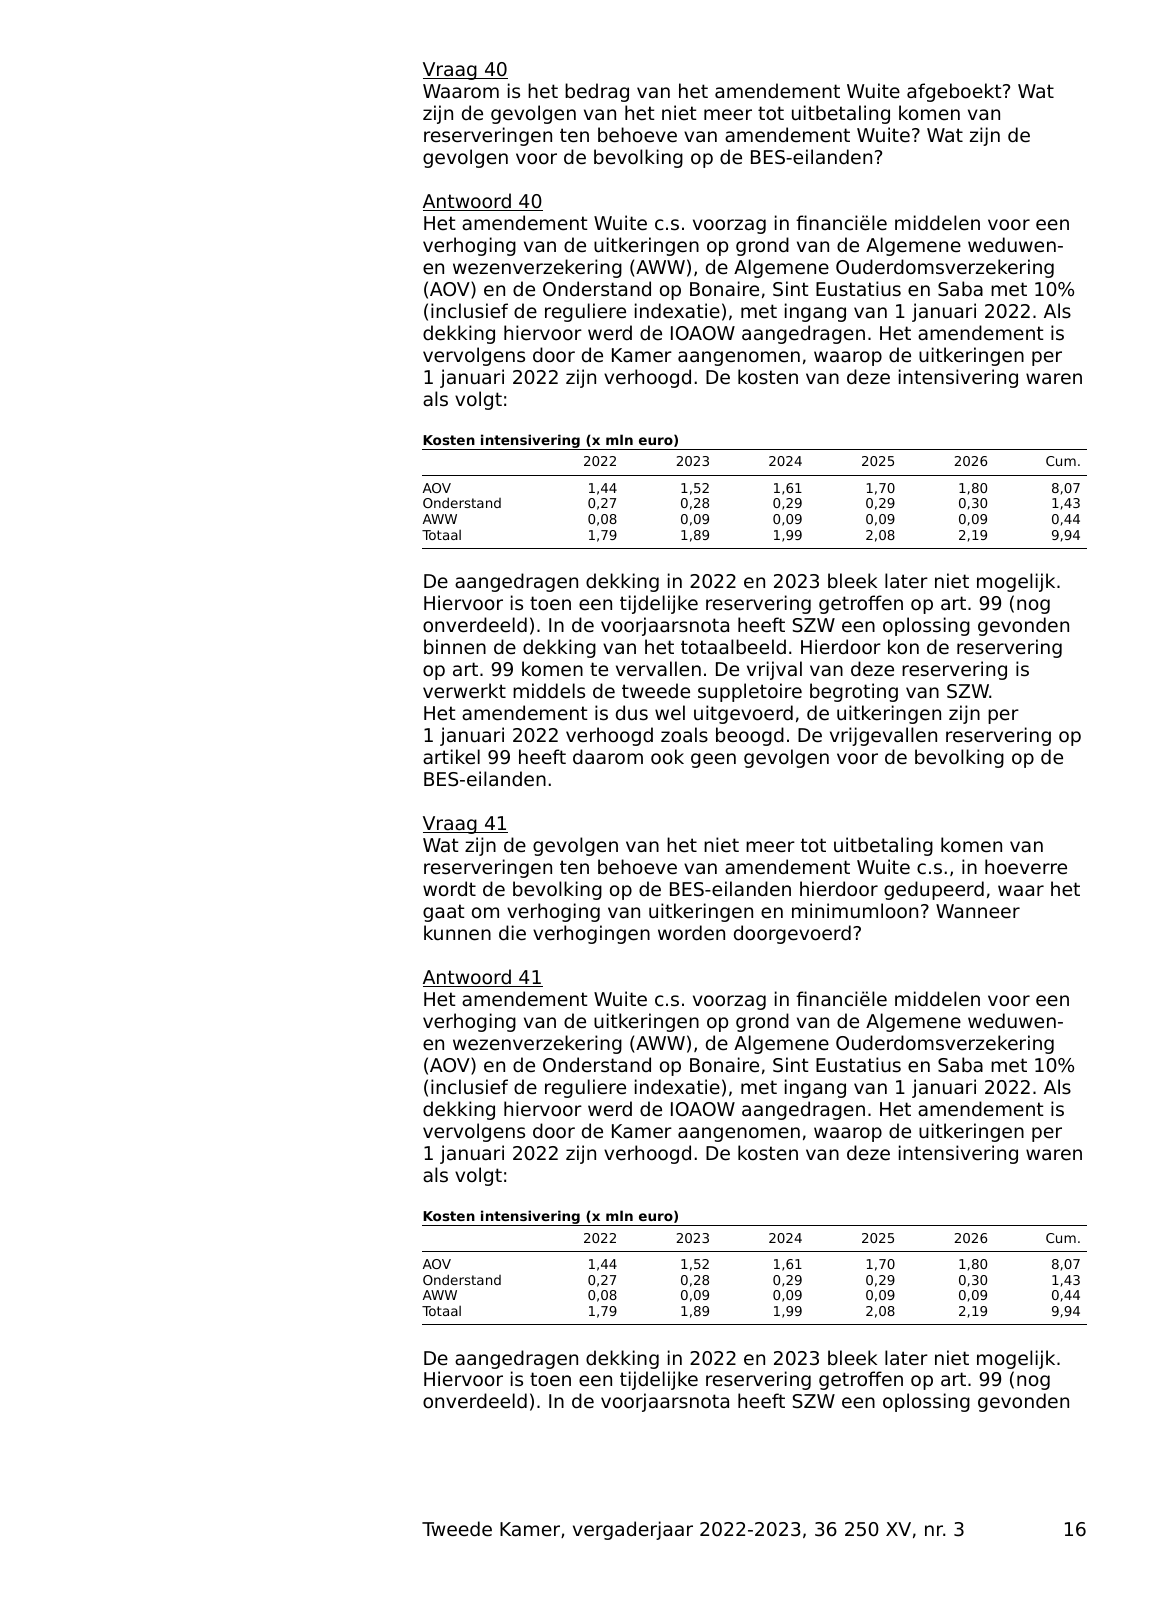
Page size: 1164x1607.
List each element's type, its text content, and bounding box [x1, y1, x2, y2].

table_cell Onderstand [422, 1272, 530, 1288]
table_cell 2026 [901, 1226, 994, 1251]
table_cell 1,44 [530, 476, 623, 496]
table_cell 1,99 [716, 1304, 808, 1324]
table_cell 0,08 [530, 512, 623, 528]
table_cell Cum. [994, 1226, 1087, 1251]
table_cell 0,09 [716, 1288, 808, 1304]
table_cell 0,27 [530, 496, 623, 512]
table_cell 0,09 [901, 1288, 994, 1304]
table_header Kosten intensivering (x mln euro) [422, 433, 1087, 448]
table_cell 1,89 [623, 1304, 716, 1324]
table_cell 1,43 [994, 496, 1087, 512]
table_cell 9,94 [994, 1304, 1087, 1324]
table_header Kosten intensivering (x mln euro) [422, 1209, 1087, 1225]
table_cell 2026 [901, 450, 994, 475]
table_cell [422, 450, 530, 475]
table_cell 1,52 [623, 476, 716, 496]
table_cell 2024 [716, 1226, 808, 1251]
table_cell 1,61 [716, 476, 808, 496]
table_cell 0,29 [716, 496, 808, 512]
table_cell 2025 [809, 450, 901, 475]
table_cell 0,29 [809, 496, 901, 512]
table_cell 2022 [530, 450, 623, 475]
table_cell 8,07 [994, 1252, 1087, 1272]
table_cell 1,89 [623, 528, 716, 548]
table_cell Totaal [422, 1304, 530, 1324]
table_cell 0,08 [530, 1288, 623, 1304]
table_cell 2022 [530, 1226, 623, 1251]
table_cell 1,99 [716, 528, 808, 548]
table_cell Cum. [994, 450, 1087, 475]
table_cell 2,08 [809, 528, 901, 548]
table_cell 1,43 [994, 1272, 1087, 1288]
table_cell 0,28 [623, 1272, 716, 1288]
text Vraag 41 [422, 813, 1087, 835]
text Het amendement Wuite c.s. voorzag in financiële middelen voor een verhoging van de uitkeringen op grond van de Algemene weduwen- en wezenverzekering (AWW), de Algemene Ouderdomsverzekering (AOV) en de Onderstand op Bonaire, Sint Eustatius en Saba met 10% (inclusief de reguliere indexatie), met ingang van 1 januari 2022. Als dekking hiervoor werd de IOAOW aangedragen. Het amendement is vervolgens door de Kamer aangenomen, waarop de uitkeringen per 1 januari 2022 zijn verhoogd. De kosten van deze intensivering waren als volgt: [422, 213, 1087, 411]
table_cell AOV [422, 476, 530, 496]
text Wat zijn de gevolgen van het niet meer tot uitbetaling komen van reserveringen ten behoeve van amendement Wuite c.s., in hoeverre wordt de bevolking op de BES-eilanden hierdoor gedupeerd, waar het gaat om verhoging van uitkeringen en minimumloon? Wanneer kunnen die verhogingen worden doorgevoerd? [422, 835, 1087, 945]
table_cell 1,79 [530, 528, 623, 548]
table_cell 0,27 [530, 1272, 623, 1288]
table_cell 2023 [623, 1226, 716, 1251]
table_cell 0,28 [623, 496, 716, 512]
text De aangedragen dekking in 2022 en 2023 bleek later niet mogelijk. Hiervoor is toen een tijdelijke reservering getroffen op art. 99 (nog onverdeeld). In de voorjaarsnota heeft SZW een oplossing gevonden [422, 1347, 1087, 1413]
table_cell 1,70 [809, 476, 901, 496]
table_cell 0,09 [623, 1288, 716, 1304]
table_cell AWW [422, 512, 530, 528]
table_cell 0,09 [716, 512, 808, 528]
table_cell 0,29 [809, 1272, 901, 1288]
table_cell 2024 [716, 450, 808, 475]
table_cell Totaal [422, 528, 530, 548]
table_cell 0,29 [716, 1272, 808, 1288]
table_cell 9,94 [994, 528, 1087, 548]
table_cell 1,70 [809, 1252, 901, 1272]
text Antwoord 41 [422, 967, 1087, 989]
table_cell [422, 1226, 530, 1251]
table_cell 2,19 [901, 1304, 994, 1324]
text Antwoord 40 [422, 191, 1087, 213]
table_cell 1,52 [623, 1252, 716, 1272]
table_cell 2,19 [901, 528, 994, 548]
table_cell 2,08 [809, 1304, 901, 1324]
text De aangedragen dekking in 2022 en 2023 bleek later niet mogelijk. Hiervoor is toen een tijdelijke reservering getroffen op art. 99 (nog onverdeeld). In de voorjaarsnota heeft SZW een oplossing gevonden binnen de dekking van het totaalbeeld. Hierdoor kon de reservering op art. 99 komen te vervallen. De vrijval van deze reservering is verwerkt middels de tweede suppletoire begroting van SZW. [422, 571, 1087, 703]
table_cell 1,80 [901, 476, 994, 496]
table_cell 0,09 [901, 512, 994, 528]
table_cell 2025 [809, 1226, 901, 1251]
table_cell 0,30 [901, 1272, 994, 1288]
table_cell Onderstand [422, 496, 530, 512]
table_cell AWW [422, 1288, 530, 1304]
table_cell 1,61 [716, 1252, 808, 1272]
table_cell 0,09 [623, 512, 716, 528]
table_cell 8,07 [994, 476, 1087, 496]
table_cell 0,09 [809, 512, 901, 528]
table_cell 1,44 [530, 1252, 623, 1272]
text Waarom is het bedrag van het amendement Wuite afgeboekt? Wat zijn de gevolgen van het niet meer tot uitbetaling komen van reserveringen ten behoeve van amendement Wuite? Wat zijn de gevolgen voor de bevolking op de BES-eilanden? [422, 81, 1087, 169]
table_cell AOV [422, 1252, 530, 1272]
table_cell 0,44 [994, 512, 1087, 528]
table_cell 1,79 [530, 1304, 623, 1324]
table_cell 0,44 [994, 1288, 1087, 1304]
table_cell 2023 [623, 450, 716, 475]
table_cell 0,30 [901, 496, 994, 512]
text Het amendement Wuite c.s. voorzag in financiële middelen voor een verhoging van de uitkeringen op grond van de Algemene weduwen- en wezenverzekering (AWW), de Algemene Ouderdomsverzekering (AOV) en de Onderstand op Bonaire, Sint Eustatius en Saba met 10% (inclusief de reguliere indexatie), met ingang van 1 januari 2022. Als dekking hiervoor werd de IOAOW aangedragen. Het amendement is vervolgens door de Kamer aangenomen, waarop de uitkeringen per 1 januari 2022 zijn verhoogd. De kosten van deze intensivering waren als volgt: [422, 989, 1087, 1187]
table_cell 1,80 [901, 1252, 994, 1272]
text Vraag 40 [422, 59, 1087, 81]
text Het amendement is dus wel uitgevoerd, de uitkeringen zijn per 1 januari 2022 verhoogd zoals beoogd. De vrijgevallen reservering op artikel 99 heeft daarom ook geen gevolgen voor de bevolking op de BES-eilanden. [422, 703, 1087, 791]
table_cell 0,09 [809, 1288, 901, 1304]
